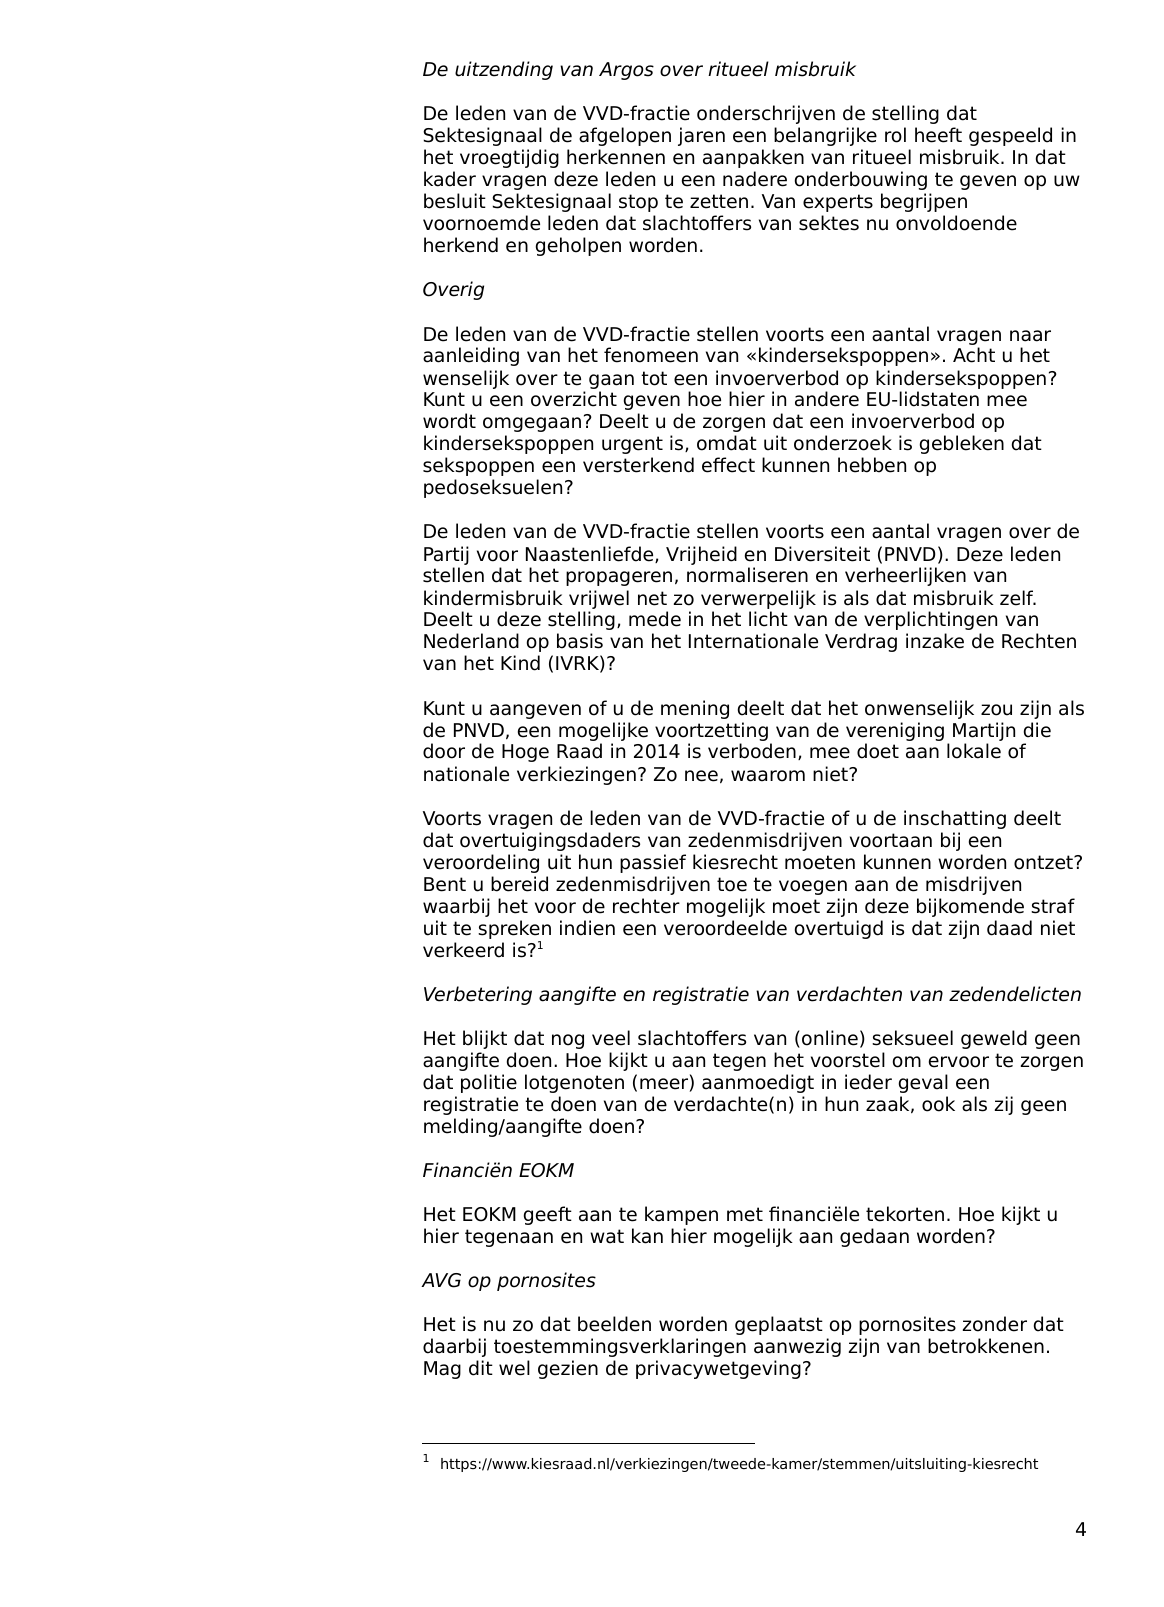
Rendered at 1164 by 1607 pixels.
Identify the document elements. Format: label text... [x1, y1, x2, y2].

subtitle Overig [422, 279, 1087, 301]
text Het is nu zo dat beelden worden geplaatst op pornosites zonder dat daarbij toestemmingsverklaringen aanwezig zijn van betrokkenen. Mag dit wel gezien de privacywetgeving? [422, 1314, 1087, 1380]
subtitle De uitzending van Argos over ritueel misbruik [422, 59, 1087, 81]
subtitle Verbetering aangifte en registratie van verdachten van zedendelicten [422, 984, 1087, 1006]
text Kunt u een overzicht geven hoe hier in andere EU-lidstaten mee wordt omgegaan? Deelt u de zorgen dat een invoerverbod op kindersekspoppen urgent is, omdat uit onderzoek is gebleken dat sekspoppen een versterkend effect kunnen hebben op pedoseksuelen? [422, 389, 1087, 499]
text Voorts vragen de leden van de VVD-fractie of u de inschatting deelt dat overtuigingsdaders van zedenmisdrijven voortaan bij een veroordeling uit hun passief kiesrecht moeten kunnen worden ontzet? Bent u bereid zedenmisdrijven toe te voegen aan de misdrijven waarbij het voor de rechter mogelijk moet zijn deze bijkomende straf uit te spreken indien een veroordeelde overtuigd is dat zijn daad niet verkeerd is? [422, 808, 1087, 961]
text De leden van de VVD-fractie stellen voorts een aantal vragen naar aanleiding van het fenomeen van «kindersekspoppen». Acht u het wenselijk over te gaan tot een invoerverbod op kindersekspoppen? [422, 323, 1087, 389]
text De leden van de VVD-fractie stellen voorts een aantal vragen over de Partij voor Naastenliefde, Vrijheid en Diversiteit (PNVD). Deze leden stellen dat het propageren, normaliseren en verheerlijken van kindermisbruik vrijwel net zo verwerpelijk is als dat misbruik zelf. Deelt u deze stelling, mede in het licht van de verplichtingen van Nederland op basis van het Internationale Verdrag inzake de Rechten van het Kind (IVRK)? [422, 521, 1087, 675]
subtitle Financiën EOKM [422, 1160, 1087, 1182]
text https://www.kiesraad.nl/verkiezingen/tweede-kamer/stemmen/uitsluiting-kiesrecht [422, 1452, 1087, 1474]
text Het EOKM geeft aan te kampen met financiële tekorten. Hoe kijkt u hier tegenaan en wat kan hier mogelijk aan gedaan worden? [422, 1204, 1087, 1248]
subtitle AVG op pornosites [422, 1270, 1087, 1292]
text De leden van de VVD-fractie onderschrijven de stelling dat Sektesignaal de afgelopen jaren een belangrijke rol heeft gespeeld in het vroegtijdig herkennen en aanpakken van ritueel misbruik. In dat kader vragen deze leden u een nadere onderbouwing te geven op uw besluit Sektesignaal stop te zetten. Van experts begrijpen voornoemde leden dat slachtoffers van sektes nu onvoldoende herkend en geholpen worden. [422, 103, 1087, 257]
text Het blijkt dat nog veel slachtoffers van (online) seksueel geweld geen aangifte doen. Hoe kijkt u aan tegen het voorstel om ervoor te zorgen dat politie lotgenoten (meer) aanmoedigt in ieder geval een registratie te doen van de verdachte(n) in hun zaak, ook als zij geen melding/aangifte doen? [422, 1028, 1087, 1138]
text Kunt u aangeven of u de mening deelt dat het onwenselijk zou zijn als de PNVD, een mogelijke voortzetting van de vereniging Martijn die door de Hoge Raad in 2014 is verboden, mee doet aan lokale of nationale verkiezingen? Zo nee, waarom niet? [422, 697, 1087, 785]
